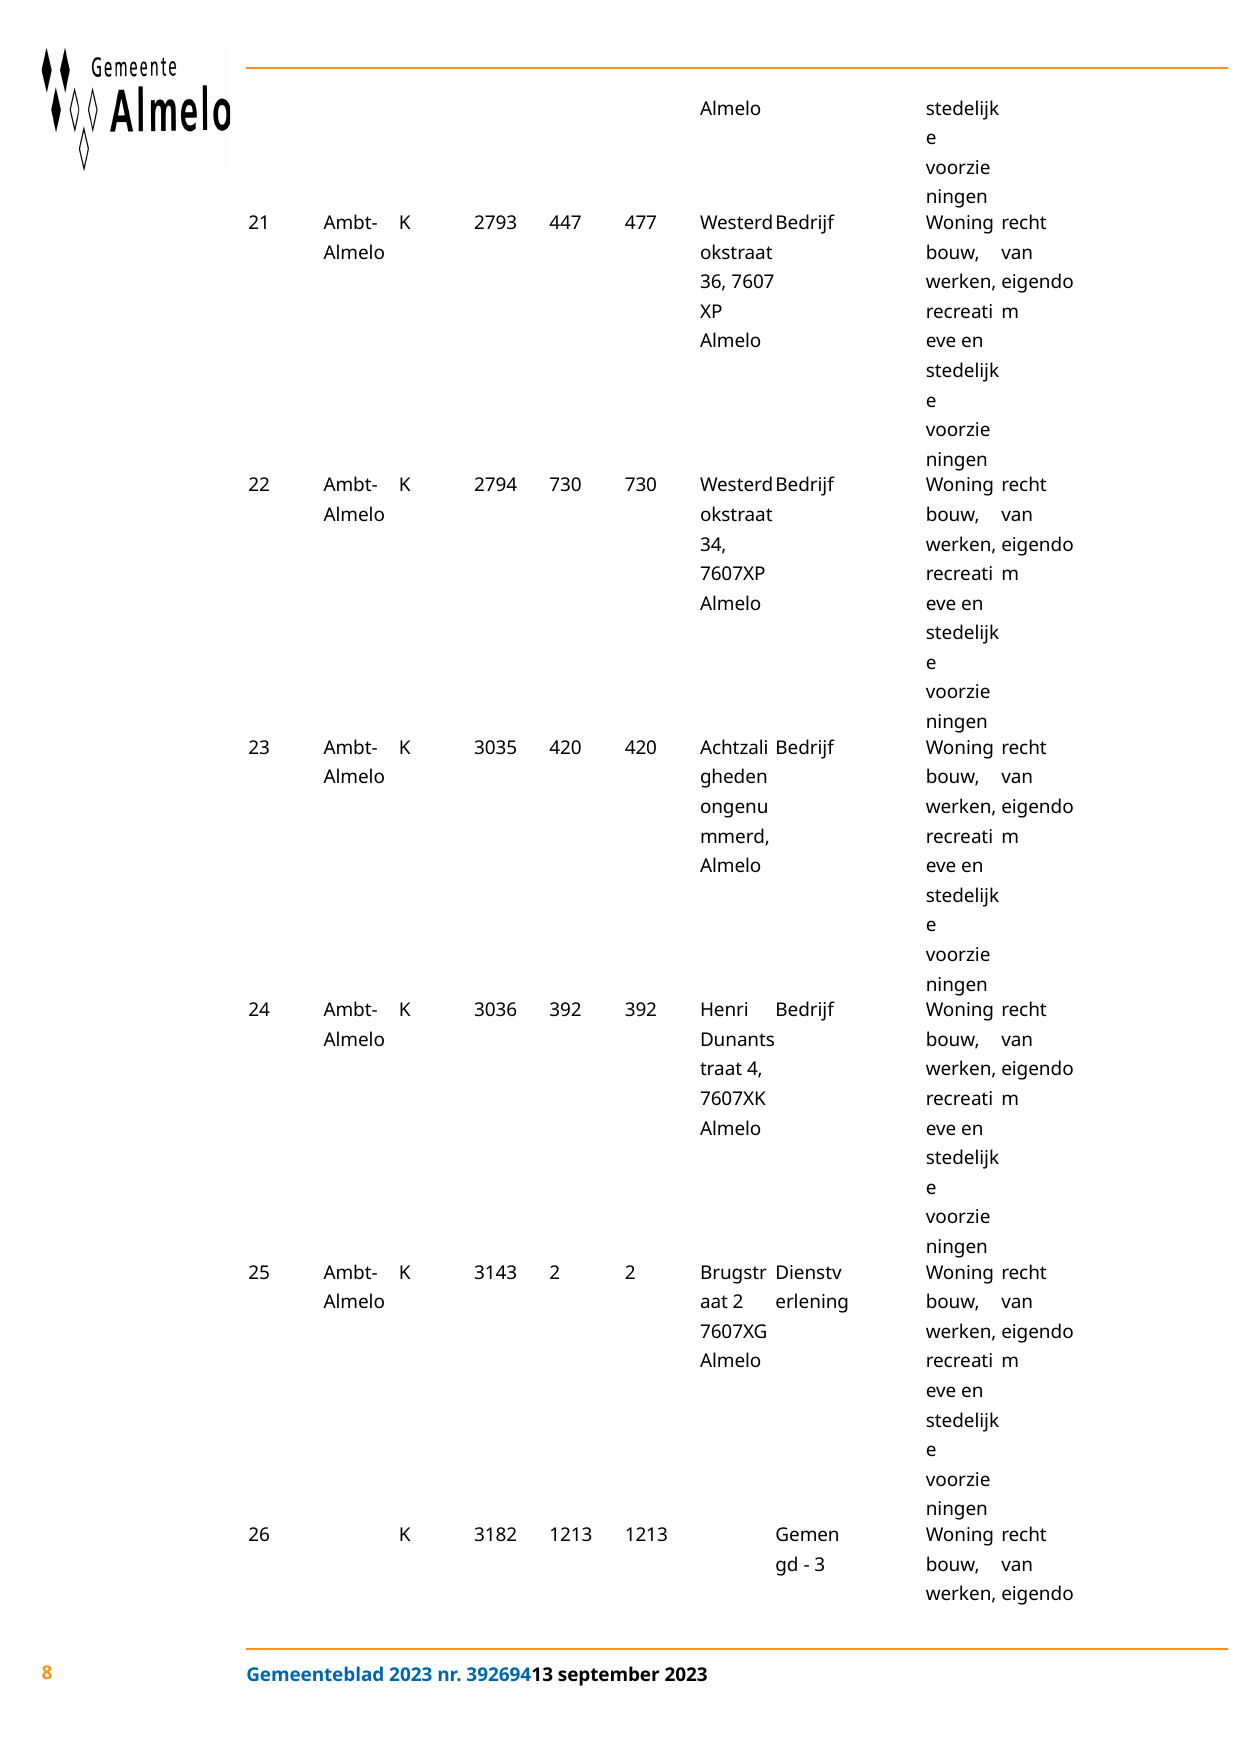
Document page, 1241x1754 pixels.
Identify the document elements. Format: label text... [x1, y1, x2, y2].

table_cell [323, 95, 398, 209]
table_cell [474, 95, 549, 209]
table_cell [850, 472, 926, 734]
table_cell recht van eigendom [1001, 734, 1076, 996]
table_cell recht van eigendom [1001, 472, 1076, 734]
table_cell [850, 1521, 926, 1606]
table_cell [775, 95, 850, 209]
table_cell [850, 95, 926, 209]
table_cell Ambt-Almelo [323, 209, 398, 472]
table_cell Bedrijf [775, 472, 850, 734]
table_cell Brugstraat 2 7607XG Almelo [700, 1259, 775, 1521]
table_cell K [399, 209, 474, 472]
table_cell [549, 95, 624, 209]
table_cell 21 [248, 209, 323, 472]
table_cell 2794 [474, 472, 549, 734]
table_cell 1213 [549, 1521, 624, 1606]
table_cell Ambt-Almelo [323, 996, 398, 1259]
table_cell K [399, 734, 474, 996]
table_cell 477 [625, 209, 700, 472]
table_cell Bedrijf [775, 209, 850, 472]
table_cell Gemengd - 3 [775, 1521, 850, 1606]
table_cell [248, 95, 323, 209]
table_cell Henri Dunantstraat 4, 7607XK Almelo [700, 996, 775, 1259]
table_cell Almelo [700, 95, 775, 209]
table_cell [850, 209, 926, 472]
table_cell 392 [625, 996, 700, 1259]
table_cell Dienstverlening [775, 1259, 850, 1521]
table_cell [625, 95, 700, 209]
table_cell Ambt-Almelo [323, 472, 398, 734]
table_cell K [399, 1259, 474, 1521]
table_cell K [399, 1521, 474, 1606]
table_cell [850, 996, 926, 1259]
table_cell 3036 [474, 996, 549, 1259]
table_cell 1213 [625, 1521, 700, 1606]
table_cell 26 [248, 1521, 323, 1606]
table_cell 730 [549, 472, 624, 734]
table_cell Woningbouw, werken, recreatieve en stedelijke voorzieningen [926, 209, 1001, 472]
table_cell [323, 1521, 398, 1606]
table_cell [850, 1259, 926, 1521]
table_cell Bedrijf [775, 996, 850, 1259]
table_cell 392 [549, 996, 624, 1259]
table_cell 420 [625, 734, 700, 996]
table_cell Bedrijf [775, 734, 850, 996]
table_cell Achtzaligheden ongenummerd, Almelo [700, 734, 775, 996]
table_cell Westerdokstraat 34, 7607XP Almelo [700, 472, 775, 734]
table_cell [700, 1521, 775, 1606]
picture [41, 47, 231, 172]
table_cell Ambt-Almelo [323, 734, 398, 996]
table_cell 24 [248, 996, 323, 1259]
table_cell 25 [248, 1259, 323, 1521]
table_cell recht van eigendo [1001, 1521, 1076, 1606]
table_cell 2 [625, 1259, 700, 1521]
table_cell [1001, 95, 1076, 209]
table_cell Westerdokstraat 36, 7607 XP Almelo [700, 209, 775, 472]
table_cell 23 [248, 734, 323, 996]
table_cell 2793 [474, 209, 549, 472]
table_cell Woningbouw, werken, recreatieve en stedelijke voorzieningen [926, 996, 1001, 1259]
table_cell stedelijke voorzieningen [926, 95, 1001, 209]
table_cell 3182 [474, 1521, 549, 1606]
table_cell Woningbouw, werken, recreatieve en stedelijke voorzieningen [926, 472, 1001, 734]
table_cell 420 [549, 734, 624, 996]
table_cell [850, 734, 926, 996]
table_cell 730 [625, 472, 700, 734]
table_cell 2 [549, 1259, 624, 1521]
table_cell K [399, 996, 474, 1259]
table_cell Ambt-Almelo [323, 1259, 398, 1521]
table_cell 3035 [474, 734, 549, 996]
table_cell recht van eigendom [1001, 1259, 1076, 1521]
table_cell recht van eigendom [1001, 996, 1076, 1259]
table_cell 3143 [474, 1259, 549, 1521]
table_cell recht van eigendom [1001, 209, 1076, 472]
table_cell [399, 95, 474, 209]
table_cell 22 [248, 472, 323, 734]
table_cell Woningbouw, werken, [926, 1521, 1001, 1606]
table_cell K [399, 472, 474, 734]
table_cell Woningbouw, werken, recreatieve en stedelijke voorzieningen [926, 734, 1001, 996]
table_cell Woningbouw, werken, recreatieve en stedelijke voorzieningen [926, 1259, 1001, 1521]
table_cell 447 [549, 209, 624, 472]
